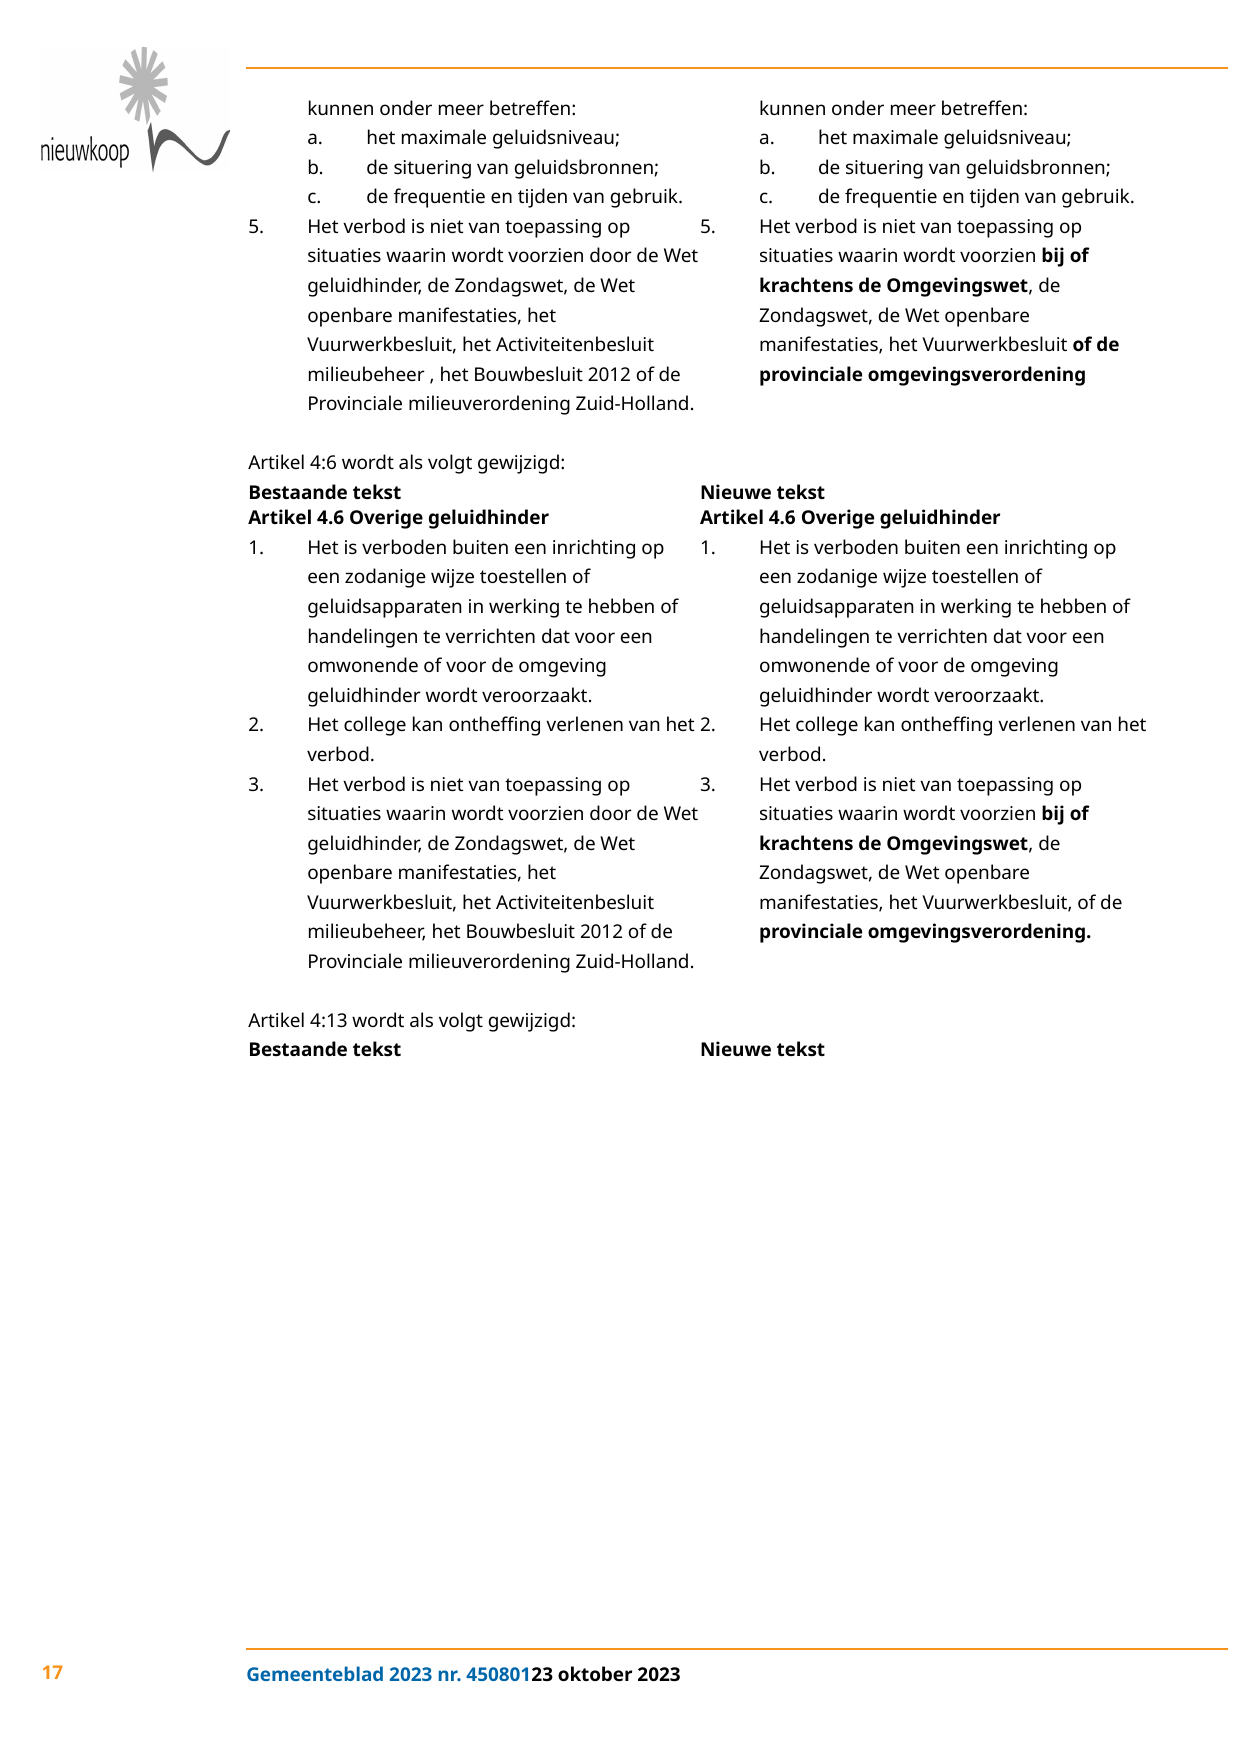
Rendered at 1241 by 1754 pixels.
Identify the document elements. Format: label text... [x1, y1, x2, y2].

table_header Bestaande tekst [248, 479, 700, 504]
table_cell kunnen onder meer betreffen: het maximale geluidsniveau; de situering van geluidsbronnen; de frequentie en tijden van gebruik. Het verbod is niet van toepassing op situaties waarin wordt voorzien door de Wet geluidhinder, de Zondagswet, de Wet openbare manifestaties, het Vuurwerkbesluit, het Activiteitenbesluit milieubeheer , het Bouwbesluit 2012 of de Provinciale milieuverordening Zuid-Holland. [248, 95, 700, 416]
text Artikel 4:13 wordt als volgt gewijzigd: [248, 1007, 1152, 1033]
table_header Nieuwe tekst [700, 479, 1152, 504]
picture [41, 47, 231, 172]
table_header Bestaande tekst [248, 1037, 700, 1062]
table_cell Artikel 4.6 Overige geluidhinder Het is verboden buiten een inrichting op een zodanige wijze toestellen of geluidsapparaten in werking te hebben of handelingen te verrichten dat voor een omwonende of voor de omgeving geluidhinder wordt veroorzaakt. Het college kan ontheffing verlenen van het verbod. Het verbod is niet van toepassing op situaties waarin wordt voorzien bij of krachtens de Omgevingswet, de Zondagswet, de Wet openbare manifestaties, het Vuurwerkbesluit, of de provinciale omgevingsverordening. [700, 505, 1152, 974]
table_cell Artikel 4.6 Overige geluidhinder Het is verboden buiten een inrichting op een zodanige wijze toestellen of geluidsapparaten in werking te hebben of handelingen te verrichten dat voor een omwonende of voor de omgeving geluidhinder wordt veroorzaakt. Het college kan ontheffing verlenen van het verbod. Het verbod is niet van toepassing op situaties waarin wordt voorzien door de Wet geluidhinder, de Zondagswet, de Wet openbare manifestaties, het Vuurwerkbesluit, het Activiteitenbesluit milieubeheer, het Bouwbesluit 2012 of de Provinciale milieuverordening Zuid-Holland. [248, 505, 700, 974]
table_header Nieuwe tekst [700, 1037, 1152, 1062]
table_cell kunnen onder meer betreffen: het maximale geluidsniveau; de situering van geluidsbronnen; de frequentie en tijden van gebruik. Het verbod is niet van toepassing op situaties waarin wordt voorzien bij of krachtens de Omgevingswet, de Zondagswet, de Wet openbare manifestaties, het Vuurwerkbesluit of de provinciale omgevingsverordening [700, 95, 1152, 416]
text Artikel 4:6 wordt als volgt gewijzigd: [248, 449, 1152, 475]
